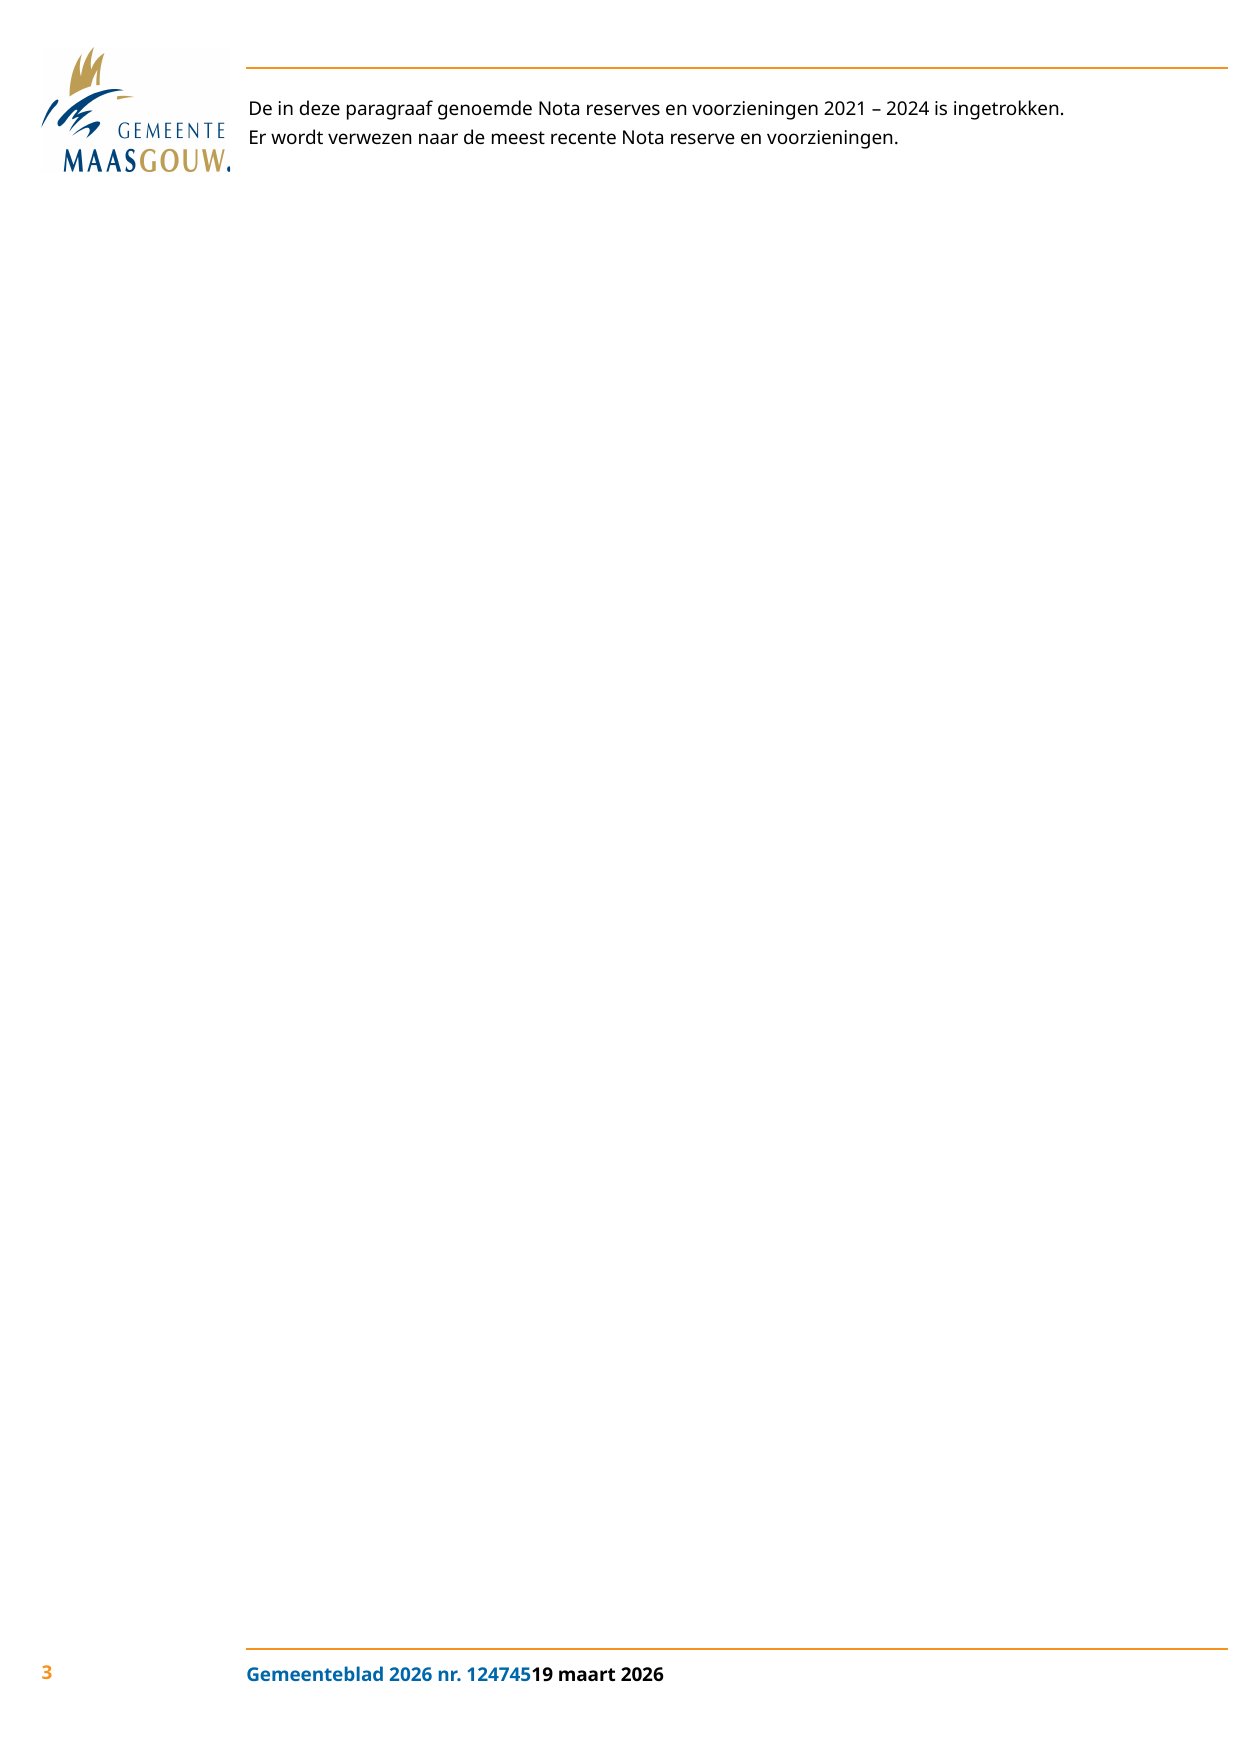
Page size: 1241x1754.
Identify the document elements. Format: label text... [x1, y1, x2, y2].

text De in deze paragraaf genoemde Nota reserves en voorzieningen 2021 – 2024 is ingetrokken. [248, 95, 1152, 121]
text Er wordt verwezen naar de meest recente Nota reserve en voorzieningen. [248, 124, 1152, 150]
picture [41, 47, 231, 172]
